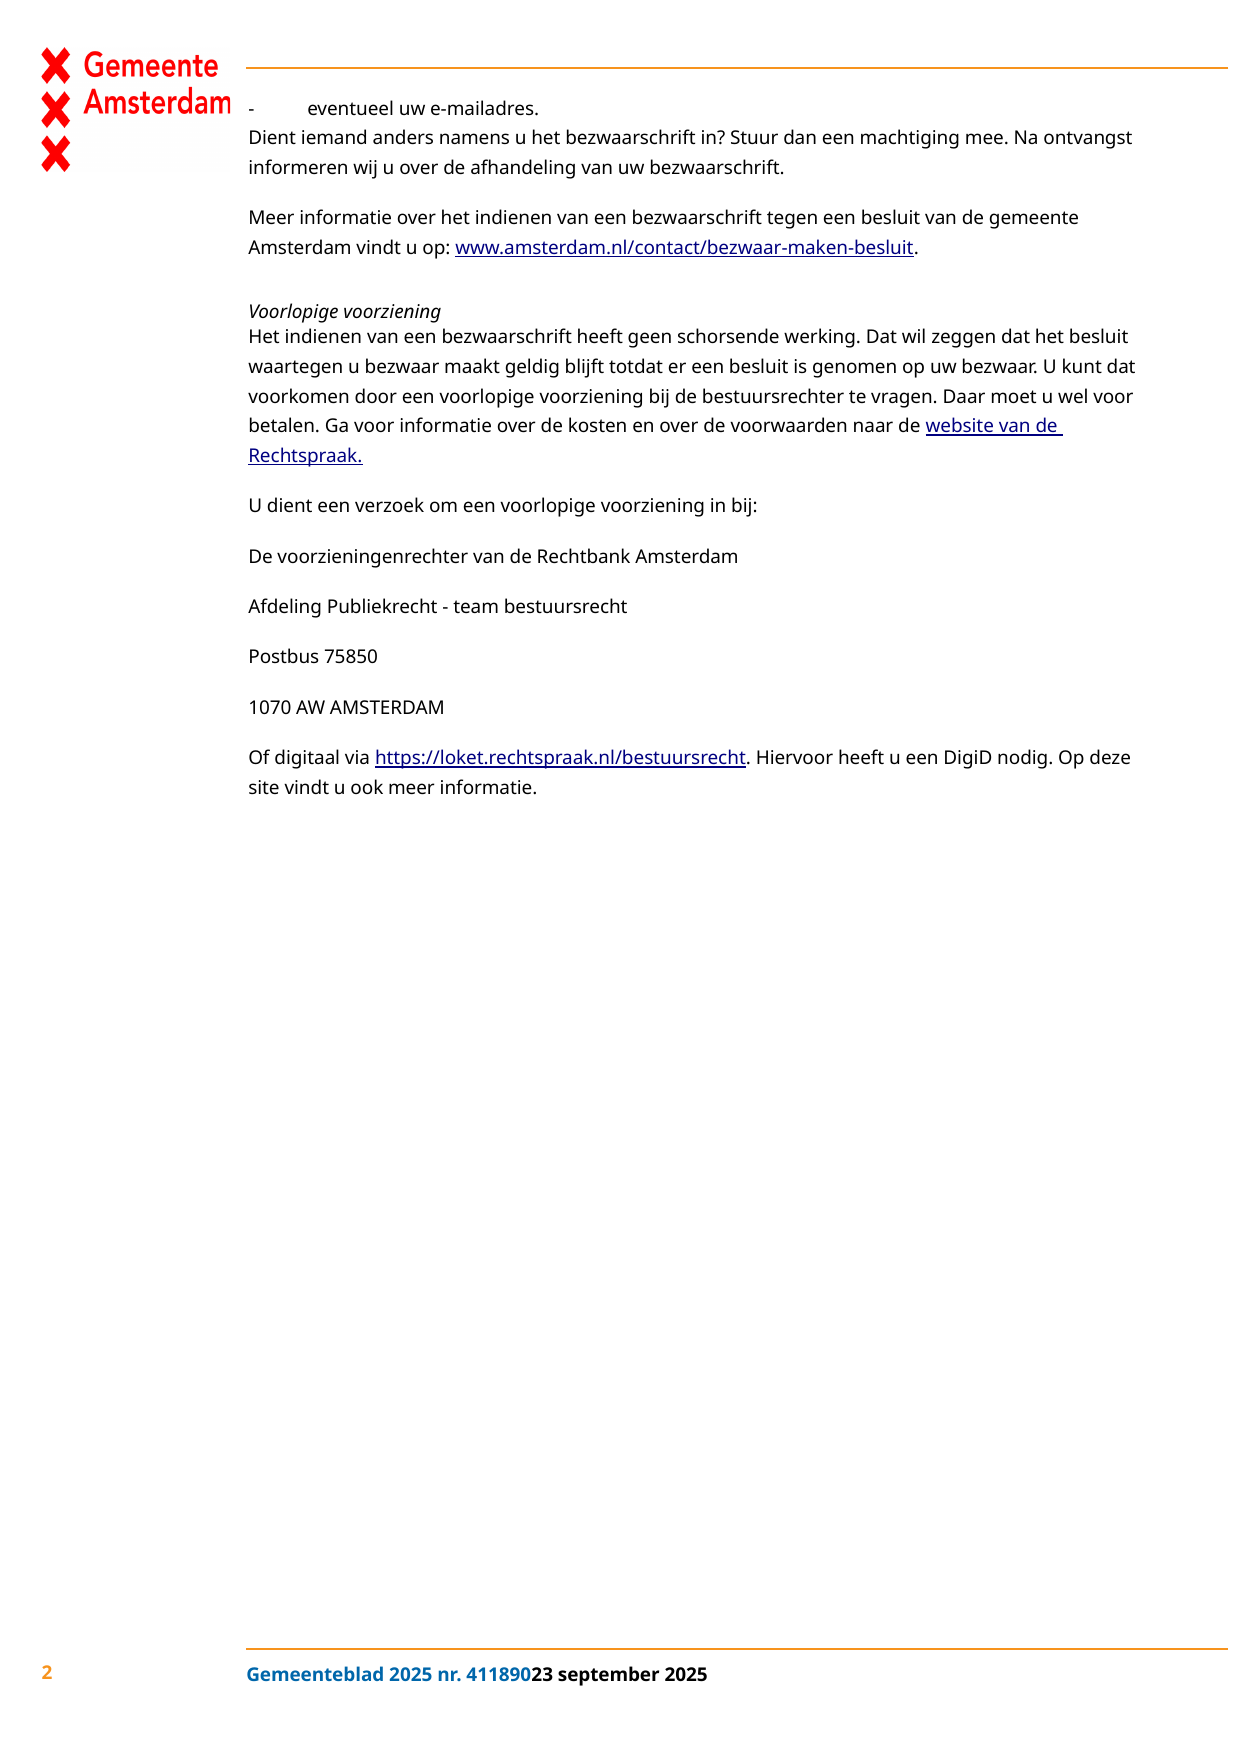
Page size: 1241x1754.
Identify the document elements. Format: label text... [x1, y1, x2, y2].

text Het indienen van een bezwaarschrift heeft geen schorsende werking. Dat wil zeggen dat het besluit waartegen u bezwaar maakt geldig blijft totdat er een besluit is genomen op uw bezwaar. U kunt dat voorkomen door een voorlopige voorziening bij de bestuursrechter te vragen. Daar moet u wel voor betalen. Ga voor informatie over de kosten en over de voorwaarden naar de website van de Rechtspraak. [248, 324, 1152, 468]
text U dient een verzoek om een voorlopige voorziening in bij: [248, 492, 1152, 518]
list eventueel uw e-mailadres. [248, 95, 1152, 121]
text Dient iemand anders namens u het bezwaarschrift in? Stuur dan een machtiging mee. Na ontvangst informeren wij u over de afhandeling van uw bezwaarschrift. [248, 124, 1152, 180]
text Of digitaal via https://loket.rechtspraak.nl/bestuursrecht. Hiervoor heeft u een DigiD nodig. Op deze site vindt u ook meer informatie. [248, 744, 1152, 800]
text De voorzieningenrechter van de Rechtbank Amsterdam [248, 543, 1152, 568]
text 1070 AW AMSTERDAM [248, 694, 1152, 720]
text Postbus 75850 [248, 644, 1152, 669]
text Meer informatie over het indienen van een bezwaarschrift tegen een besluit van de gemeente Amsterdam vindt u op: www.amsterdam.nl/contact/bezwaar-maken-besluit. [248, 204, 1152, 260]
text Voorlopige voorziening [248, 298, 1152, 324]
text Afdeling Publiekrecht - team bestuursrecht [248, 593, 1152, 619]
picture [41, 47, 231, 172]
